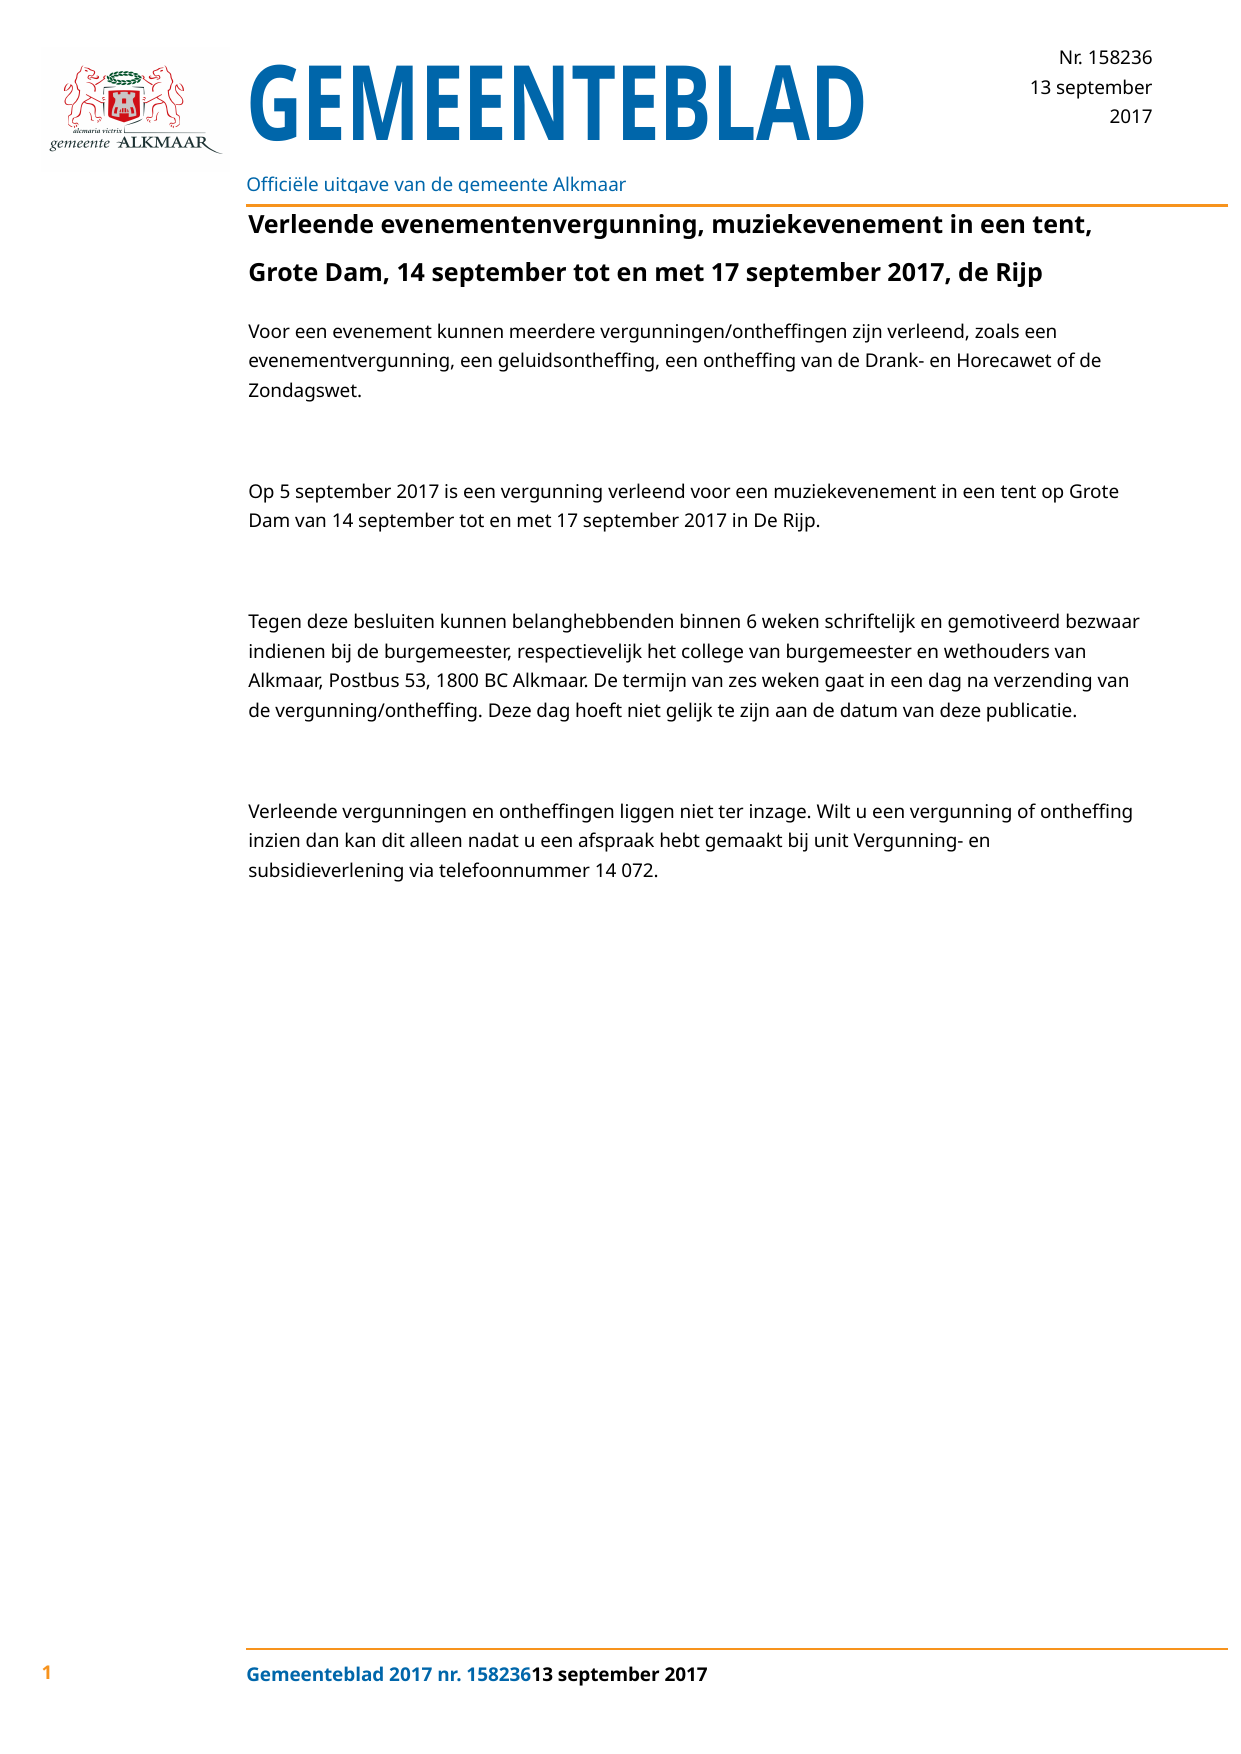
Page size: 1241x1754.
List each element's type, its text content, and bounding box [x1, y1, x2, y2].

text Verleende vergunningen en ontheffingen liggen niet ter inzage. Wilt u een vergunning of ontheffing inzien dan kan dit alleen nadat u een afspraak hebt gemaakt bij unit Vergunning- en subsidieverlening via telefoonnummer 14 072. [248, 798, 1152, 883]
text Tegen deze besluiten kunnen belanghebbenden binnen 6 weken schriftelijk en gemotiveerd bezwaar indienen bij de burgemeester, respectievelijk het college van burgemeester en wethouders van Alkmaar, Postbus 53, 1800 BC Alkmaar. De termijn van zes weken gaat in een dag na verzending van de vergunning/ontheffing. Deze dag hoeft niet gelijk te zijn aan de datum van deze publicatie. [248, 608, 1152, 723]
text Op 5 september 2017 is een vergunning verleend voor een muziekevenement in een tent op Grote Dam van 14 september tot en met 17 september 2017 in De Rijp. [248, 478, 1152, 533]
text Verleende evenementenvergunning, muziekevenement in een tent, Grote Dam, 14 september tot en met 17 september 2017, de Rijp [248, 207, 1152, 288]
picture [41, 47, 231, 172]
text Voor een evenement kunnen meerdere vergunningen/ontheffingen zijn verleend, zoals een evenementvergunning, een geluidsontheffing, een ontheffing van de Drank- en Horecawet of de Zondagswet. [248, 318, 1152, 403]
